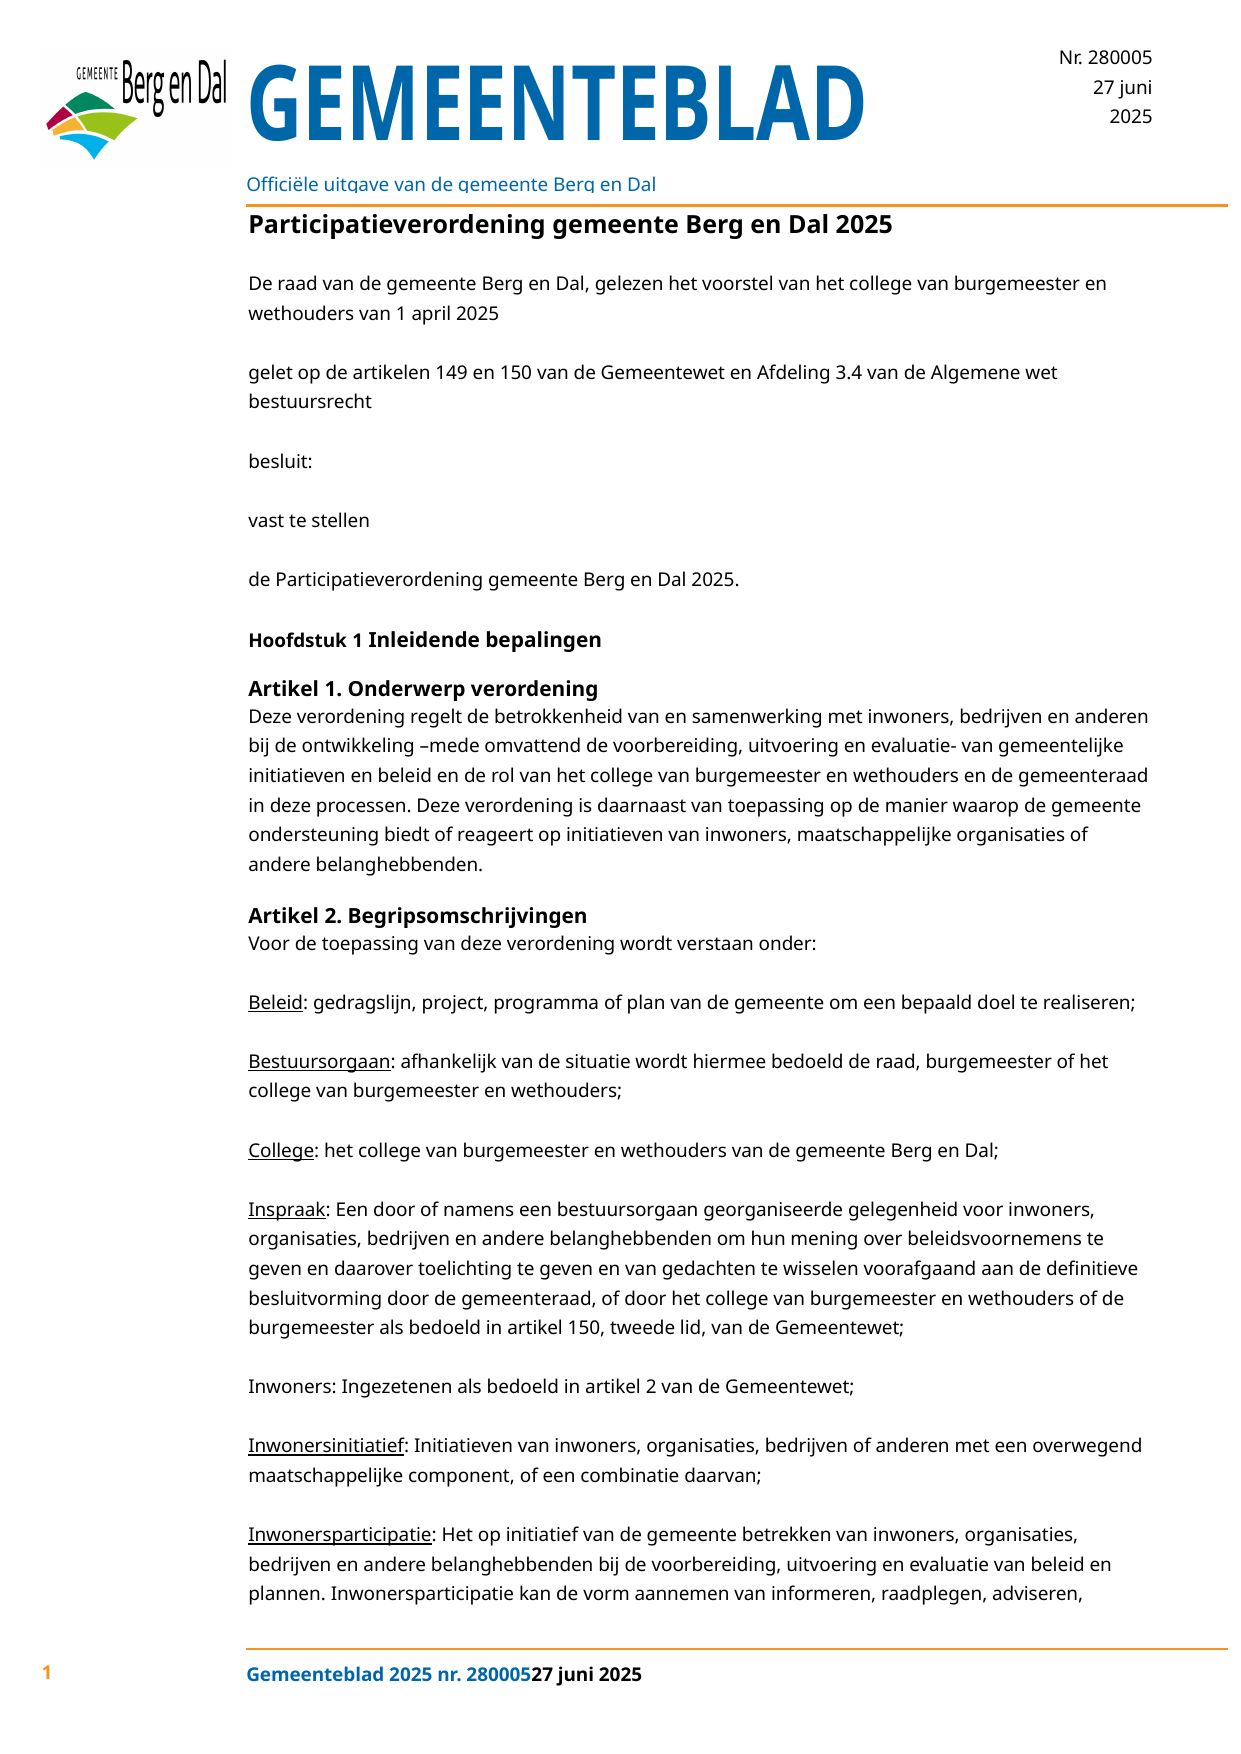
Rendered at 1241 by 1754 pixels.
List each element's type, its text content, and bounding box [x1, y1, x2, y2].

text De raad van de gemeente Berg en Dal, gelezen het voorstel van het college van burgemeester en wethouders van 1 april 2025 [248, 270, 1152, 326]
text Artikel 1. Onderwerp verordening [248, 674, 1152, 703]
text besluit: [248, 448, 1152, 473]
text Artikel 2. Begripsomschrijvingen [248, 901, 1152, 930]
text vast te stellen [248, 507, 1152, 533]
text Participatieverordening gemeente Berg en Dal 2025 [248, 207, 1152, 241]
text Inwoners: Ingezetenen als bedoeld in artikel 2 van de Gemeentewet; [248, 1373, 1152, 1399]
text Voor de toepassing van deze verordening wordt verstaan onder: [248, 930, 1152, 956]
text Inwonersinitiatief: Initiatieven van inwoners, organisaties, bedrijven of anderen met een overwegend maatschappelijke component, of een combinatie daarvan; [248, 1433, 1152, 1488]
text Hoofdstuk 1 Inleidende bepalingen [248, 625, 1152, 654]
text College: het college van burgemeester en wethouders van de gemeente Berg en Dal; [248, 1137, 1152, 1163]
text Bestuursorgaan: afhankelijk van de situatie wordt hiermee bedoeld de raad, burgemeester of het college van burgemeester en wethouders; [248, 1048, 1152, 1103]
picture [41, 47, 231, 172]
text Beleid: gedragslijn, project, programma of plan van de gemeente om een bepaald doel te realiseren; [248, 989, 1152, 1015]
text de Participatieverordening gemeente Berg en Dal 2025. [248, 566, 1152, 592]
text Deze verordening regelt de betrokkenheid van en samenwerking met inwoners, bedrijven en anderen bij de ontwikkeling –mede omvattend de voorbereiding, uitvoering en evaluatie- van gemeentelijke initiatieven en beleid en de rol van het college van burgemeester en wethouders en de gemeenteraad in deze processen. Deze verordening is daarnaast van toepassing op de manier waarop de gemeente ondersteuning biedt of reageert op initiatieven van inwoners, maatschappelijke organisaties of andere belanghebbenden. [248, 703, 1152, 877]
text Inspraak: Een door of namens een bestuursorgaan georganiseerde gelegenheid voor inwoners, organisaties, bedrijven en andere belanghebbenden om hun mening over beleidsvoornemens te geven en daarover toelichting te geven en van gedachten te wisselen voorafgaand aan de definitieve besluitvorming door de gemeenteraad, of door het college van burgemeester en wethouders of de burgemeester als bedoeld in artikel 150, tweede lid, van de Gemeentewet; [248, 1196, 1152, 1340]
text gelet op de artikelen 149 en 150 van de Gemeentewet en Afdeling 3.4 van de Algemene wet bestuursrecht [248, 359, 1152, 414]
text Inwonersparticipatie: Het op initiatief van de gemeente betrekken van inwoners, organisaties, bedrijven en andere belanghebbenden bij de voorbereiding, uitvoering en evaluatie van beleid en plannen. Inwonersparticipatie kan de vorm aannemen van informeren, raadplegen, adviseren, [248, 1521, 1152, 1606]
